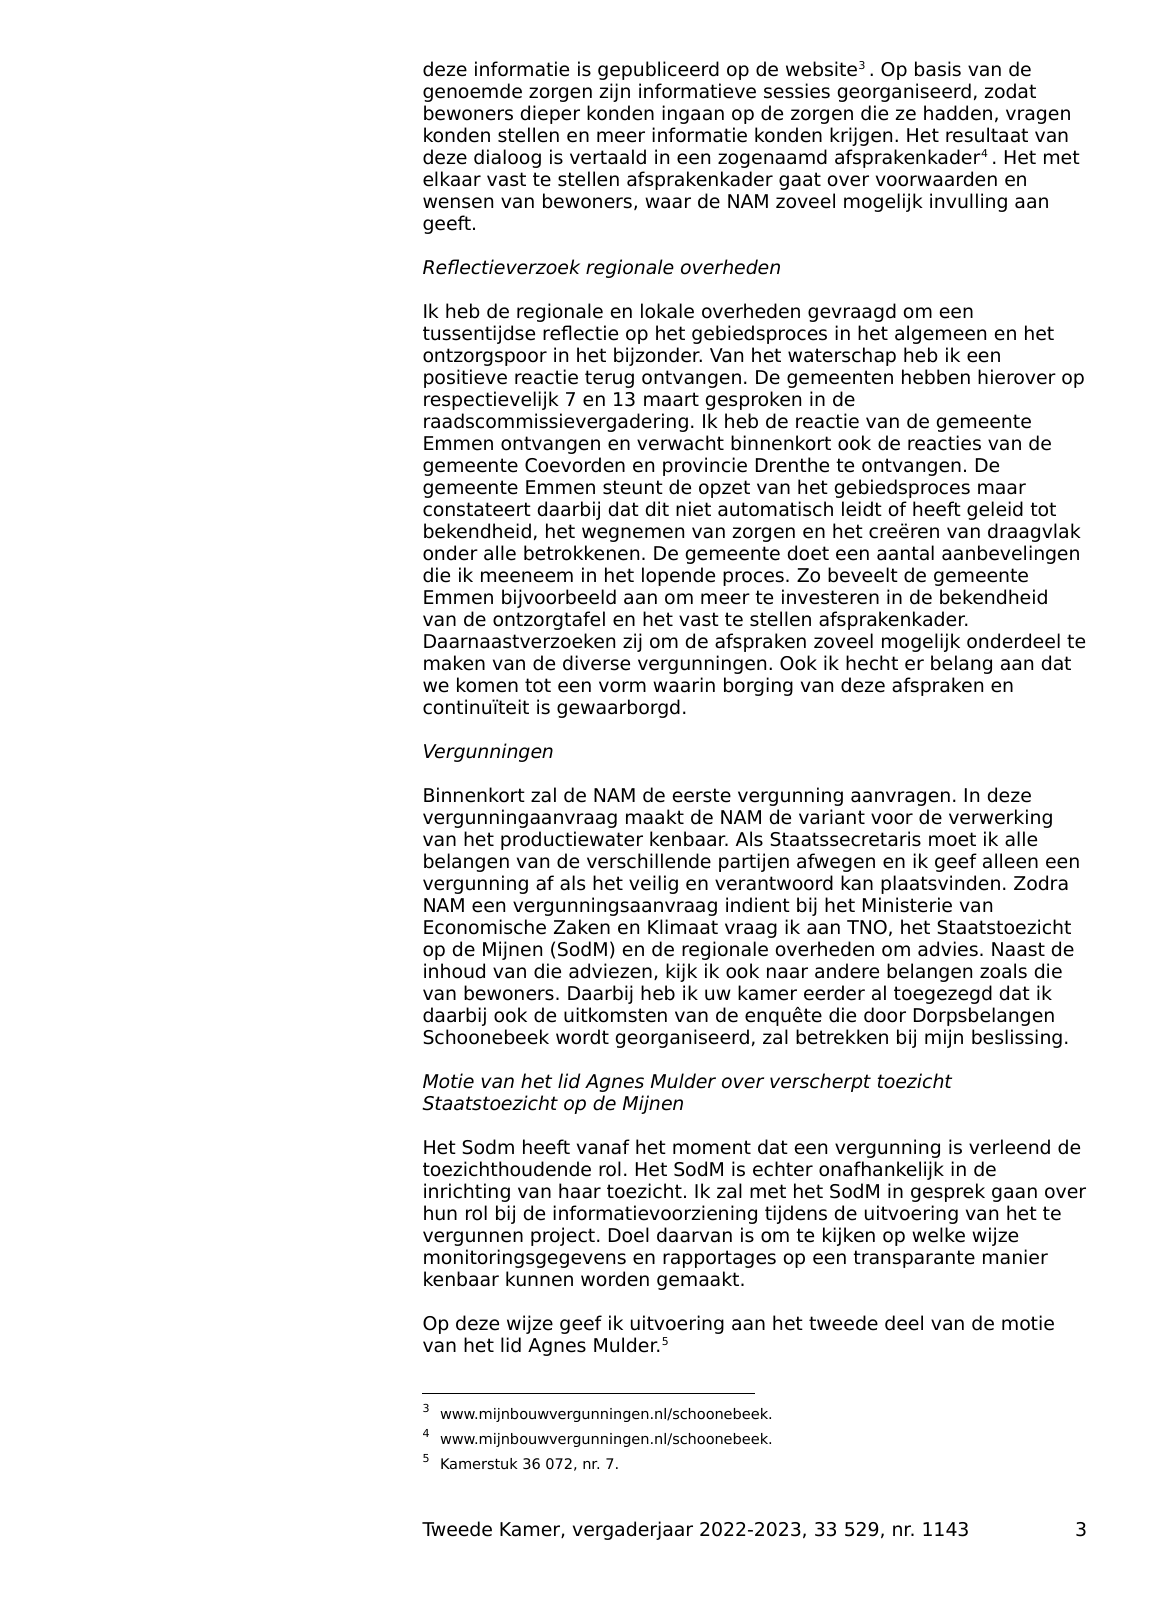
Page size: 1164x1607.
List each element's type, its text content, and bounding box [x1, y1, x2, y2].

text Binnenkort zal de NAM de eerste vergunning aanvragen. In deze vergunningaanvraag maakt de NAM de variant voor de verwerking van het productiewater kenbaar. Als Staatssecretaris moet ik alle belangen van de verschillende partijen afwegen en ik geef alleen een vergunning af als het veilig en verantwoord kan plaatsvinden. Zodra NAM een vergunningsaanvraag indient bij het Ministerie van Economische Zaken en Klimaat vraag ik aan TNO, het Staatstoezicht op de Mijnen (SodM) en de regionale overheden om advies. Naast de inhoud van die adviezen, kijk ik ook naar andere belangen zoals die van bewoners. Daarbij heb ik uw kamer eerder al toegezegd dat ik daarbij ook de uitkomsten van de enquête die door Dorpsbelangen Schoonebeek wordt georganiseerd, zal betrekken bij mijn beslissing. [422, 785, 1087, 1049]
subtitle Motie van het lid Agnes Mulder over verscherpt toezicht Staatstoezicht op de Mijnen [422, 1071, 1087, 1115]
text www.mijnbouwvergunningen.nl/schoonebeek. [422, 1427, 1087, 1449]
text Ik heb de regionale en lokale overheden gevraagd om een tussentijdse reflectie op het gebiedsproces in het algemeen en het ontzorgspoor in het bijzonder. Van het waterschap heb ik een positieve reactie terug ontvangen. De gemeenten hebben hierover op respectievelijk 7 en 13 maart gesproken in de raadscommissievergadering. Ik heb de reactie van de gemeente Emmen ontvangen en verwacht binnenkort ook de reacties van de gemeente Coevorden en provincie Drenthe te ontvangen. De gemeente Emmen steunt de opzet van het gebiedsproces maar constateert daarbij dat dit niet automatisch leidt of heeft geleid tot bekendheid, het wegnemen van zorgen en het creëren van draagvlak onder alle betrokkenen. De gemeente doet een aantal aanbevelingen die ik meeneem in het lopende proces. Zo beveelt de gemeente Emmen bijvoorbeeld aan om meer te investeren in de bekendheid van de ontzorgtafel en het vast te stellen afsprakenkader. Daarnaastverzoeken zij om de afspraken zoveel mogelijk onderdeel te maken van de diverse vergunningen. Ook ik hecht er belang aan dat we komen tot een vorm waarin borging van deze afspraken en continuïteit is gewaarborgd. [422, 301, 1087, 719]
subtitle Reflectieverzoek regionale overheden [422, 257, 1087, 279]
text Kamerstuk 36 072, nr. 7. [422, 1452, 1087, 1474]
text Het Sodm heeft vanaf het moment dat een vergunning is verleend de toezichthoudende rol. Het SodM is echter onafhankelijk in de inrichting van haar toezicht. Ik zal met het SodM in gesprek gaan over hun rol bij de informatievoorziening tijdens de uitvoering van het te vergunnen project. Doel daarvan is om te kijken op welke wijze monitoringsgegevens en rapportages op een transparante manier kenbaar kunnen worden gemaakt. [422, 1137, 1087, 1291]
text deze informatie is gepubliceerd op de website. Op basis van de genoemde zorgen zijn informatieve sessies georganiseerd, zodat bewoners dieper konden ingaan op de zorgen die ze hadden, vragen konden stellen en meer informatie konden krijgen. Het resultaat van deze dialoog is vertaald in een zogenaamd afsprakenkader. Het met elkaar vast te stellen afsprakenkader gaat over voorwaarden en wensen van bewoners, waar de NAM zoveel mogelijk invulling aan geeft. [422, 59, 1087, 235]
subtitle Vergunningen [422, 741, 1087, 763]
text www.mijnbouwvergunningen.nl/schoonebeek. [422, 1402, 1087, 1424]
text Op deze wijze geef ik uitvoering aan het tweede deel van de motie van het lid Agnes Mulder. [422, 1313, 1087, 1357]
